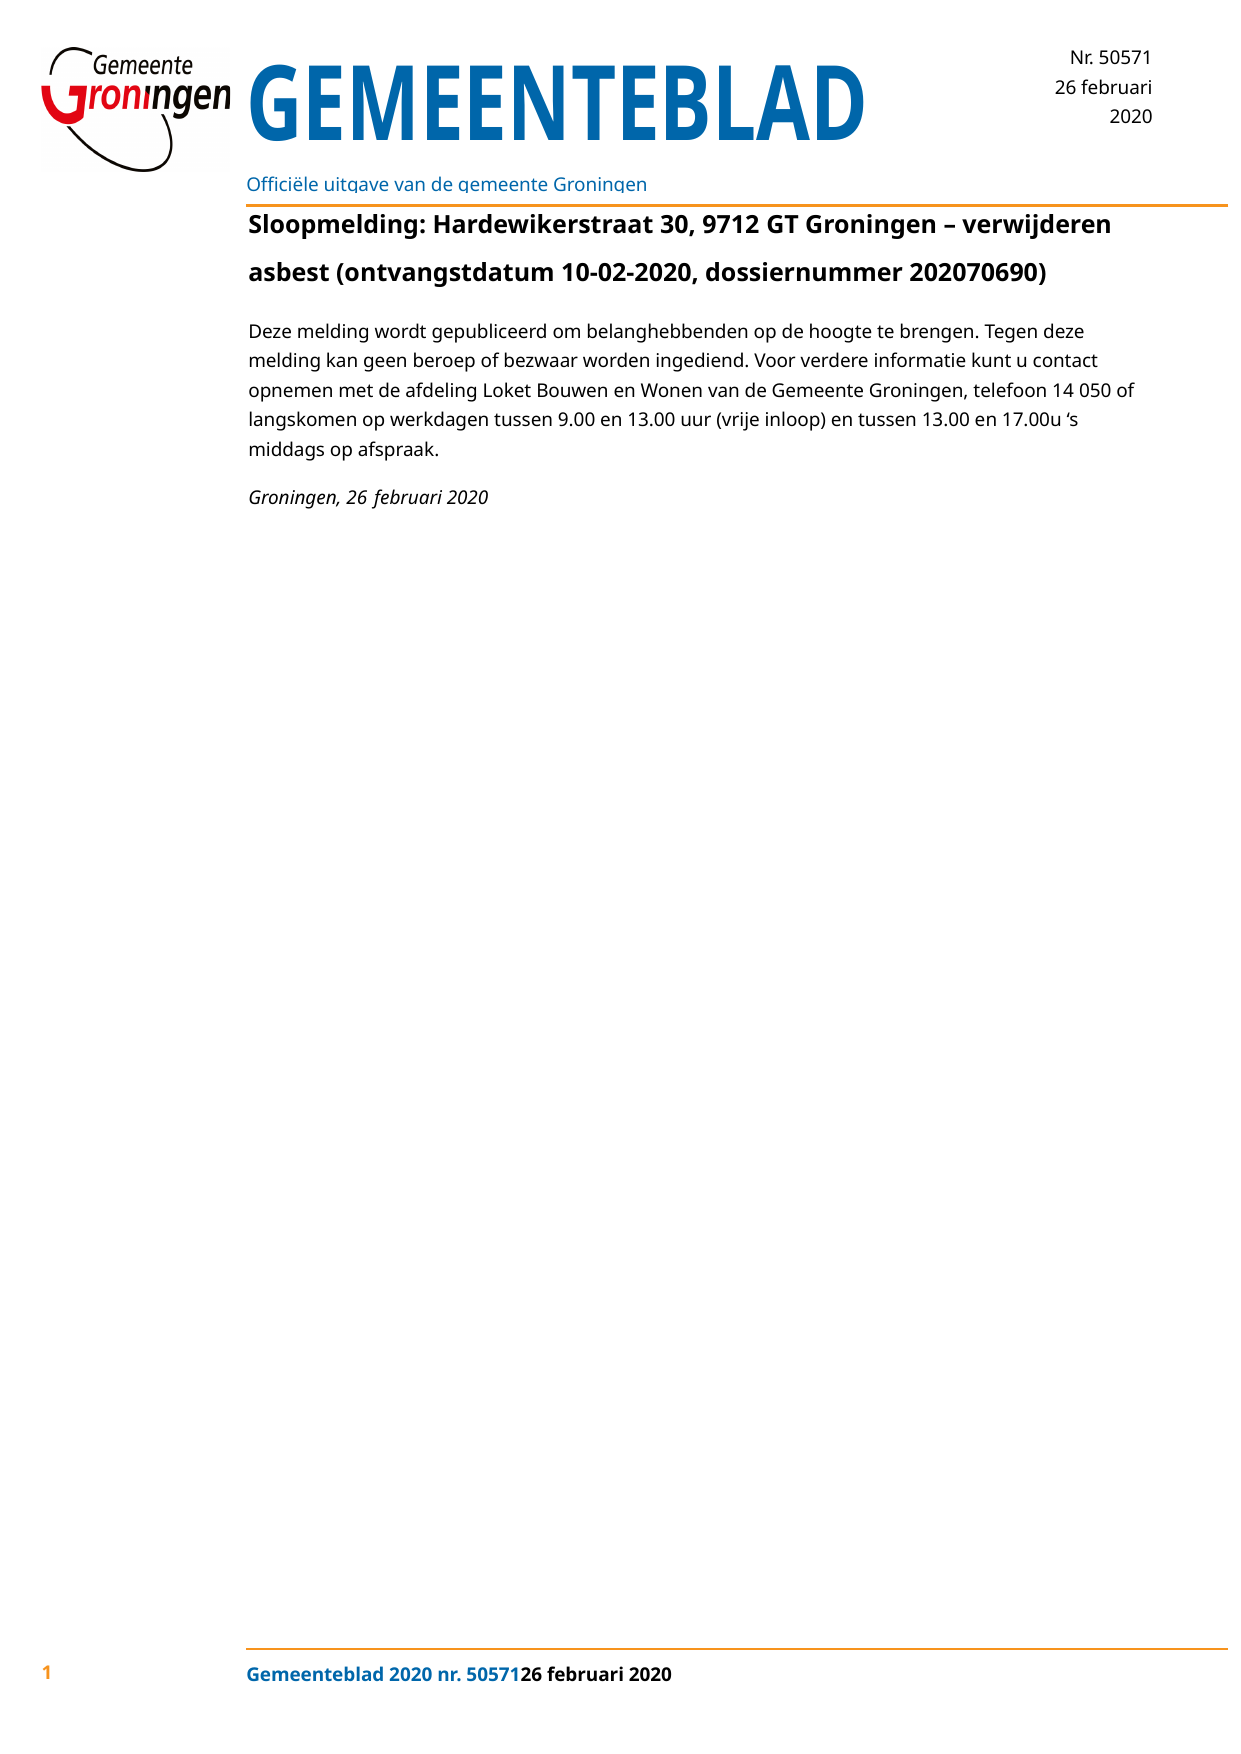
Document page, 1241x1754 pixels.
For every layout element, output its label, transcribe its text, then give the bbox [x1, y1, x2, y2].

text Sloopmelding: Hardewikerstraat 30, 9712 GT Groningen – verwijderen asbest (ontvangstdatum 10-02-2020, dossiernummer 202070690) [248, 207, 1152, 288]
text Groningen, 26 februari 2020 [248, 484, 1152, 510]
picture [41, 47, 231, 172]
text Deze melding wordt gepubliceerd om belanghebbenden op de hoogte te brengen. Tegen deze melding kan geen beroep of bezwaar worden ingediend. Voor verdere informatie kunt u contact opnemen met de afdeling Loket Bouwen en Wonen van de Gemeente Groningen, telefoon 14 050 of langskomen op werkdagen tussen 9.00 en 13.00 uur (vrije inloop) en tussen 13.00 en 17.00u ‘s middags op afspraak. [248, 318, 1152, 462]
